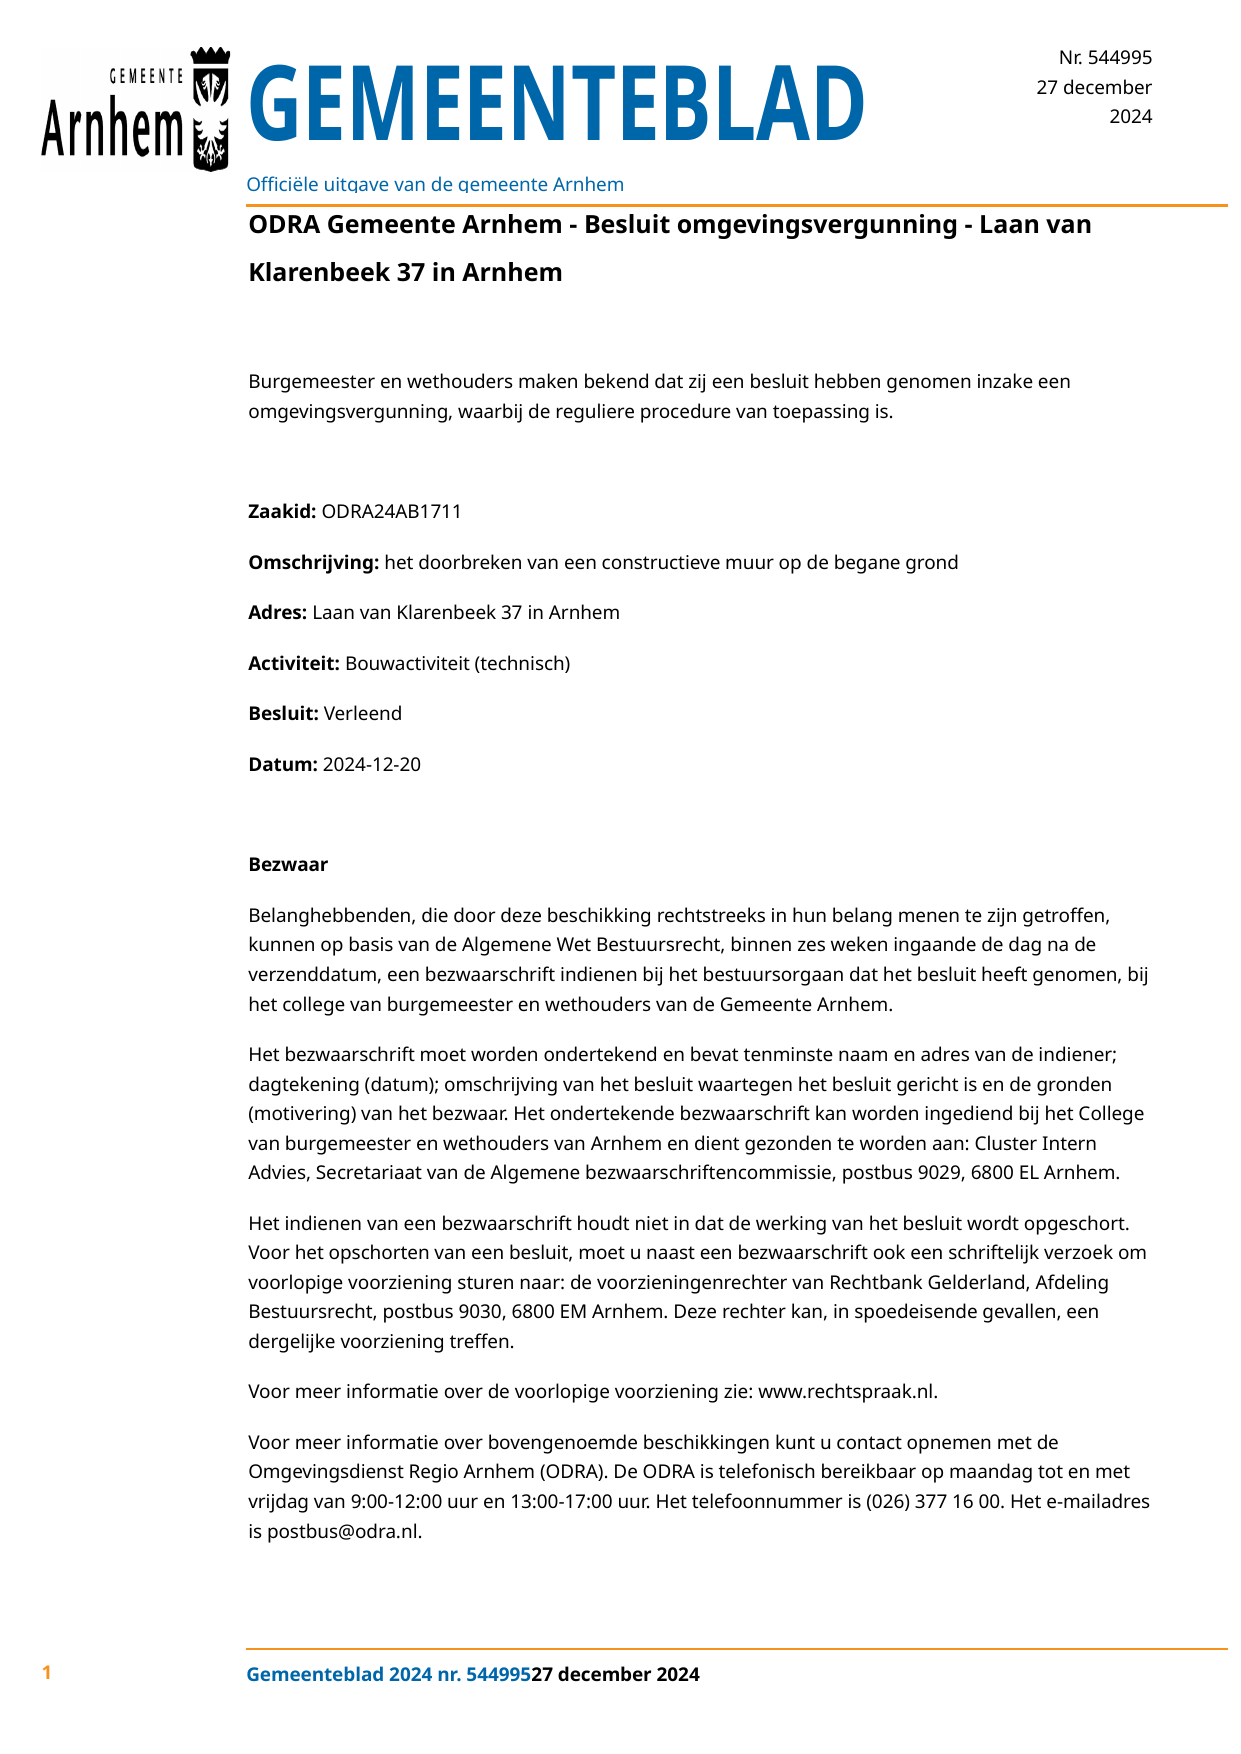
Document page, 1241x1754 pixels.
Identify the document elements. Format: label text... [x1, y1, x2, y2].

text Het bezwaarschrift moet worden ondertekend en bevat tenminste naam en adres van de indiener; dagtekening (datum); omschrijving van het besluit waartegen het besluit gericht is en de gronden (motivering) van het bezwaar. Het ondertekende bezwaarschrift kan worden ingediend bij het College van burgemeester en wethouders van Arnhem en dient gezonden te worden aan: Cluster Intern Advies, Secretariaat van de Algemene bezwaarschriftencommissie, postbus 9029, 6800 EL Arnhem. [248, 1041, 1152, 1185]
text Het indienen van een bezwaarschrift houdt niet in dat de werking van het besluit wordt opgeschort. Voor het opschorten van een besluit, moet u naast een bezwaarschrift ook een schriftelijk verzoek om voorlopige voorziening sturen naar: de voorzieningenrechter van Rechtbank Gelderland, Afdeling Bestuursrecht, postbus 9030, 6800 EM Arnhem. Deze rechter kan, in spoedeisende gevallen, een dergelijke voorziening treffen. [248, 1210, 1152, 1354]
text Belanghebbenden, die door deze beschikking rechtstreeks in hun belang menen te zijn getroffen, kunnen op basis van de Algemene Wet Bestuursrecht, binnen zes weken ingaande de dag na de verzenddatum, een bezwaarschrift indienen bij het bestuursorgaan dat het besluit heeft genomen, bij het college van burgemeester en wethouders van de Gemeente Arnhem. [248, 902, 1152, 1017]
text Voor meer informatie over bovengenoemde beschikkingen kunt u contact opnemen met de Omgevingsdienst Regio Arnhem (ODRA). De ODRA is telefonisch bereikbaar op maandag tot en met vrijdag van 9:00-12:00 uur en 13:00-17:00 uur. Het telefoonnummer is (026) 377 16 00. Het e-mailadres is postbus@odra.nl. [248, 1429, 1152, 1544]
text Voor meer informatie over de voorlopige voorziening zie: www.rechtspraak.nl. [248, 1379, 1152, 1404]
text Burgemeester en wethouders maken bekend dat zij een besluit hebben genomen inzake een omgevingsvergunning, waarbij de reguliere procedure van toepassing is. [248, 368, 1152, 424]
text Adres: Laan van Klarenbeek 37 in Arnhem [248, 599, 1152, 625]
text ODRA Gemeente Arnhem - Besluit omgevingsvergunning - Laan van Klarenbeek 37 in Arnhem [248, 207, 1152, 288]
picture [41, 47, 231, 172]
text Zaakid: ODRA24AB1711 [248, 499, 1152, 524]
text Bezwaar [248, 852, 1152, 877]
text Omschrijving: het doorbreken van een constructieve muur op de begane grond [248, 549, 1152, 575]
text Activiteit: Bouwactiviteit (technisch) [248, 650, 1152, 676]
text Datum: 2024-12-20 [248, 751, 1152, 777]
text Besluit: Verleend [248, 700, 1152, 726]
